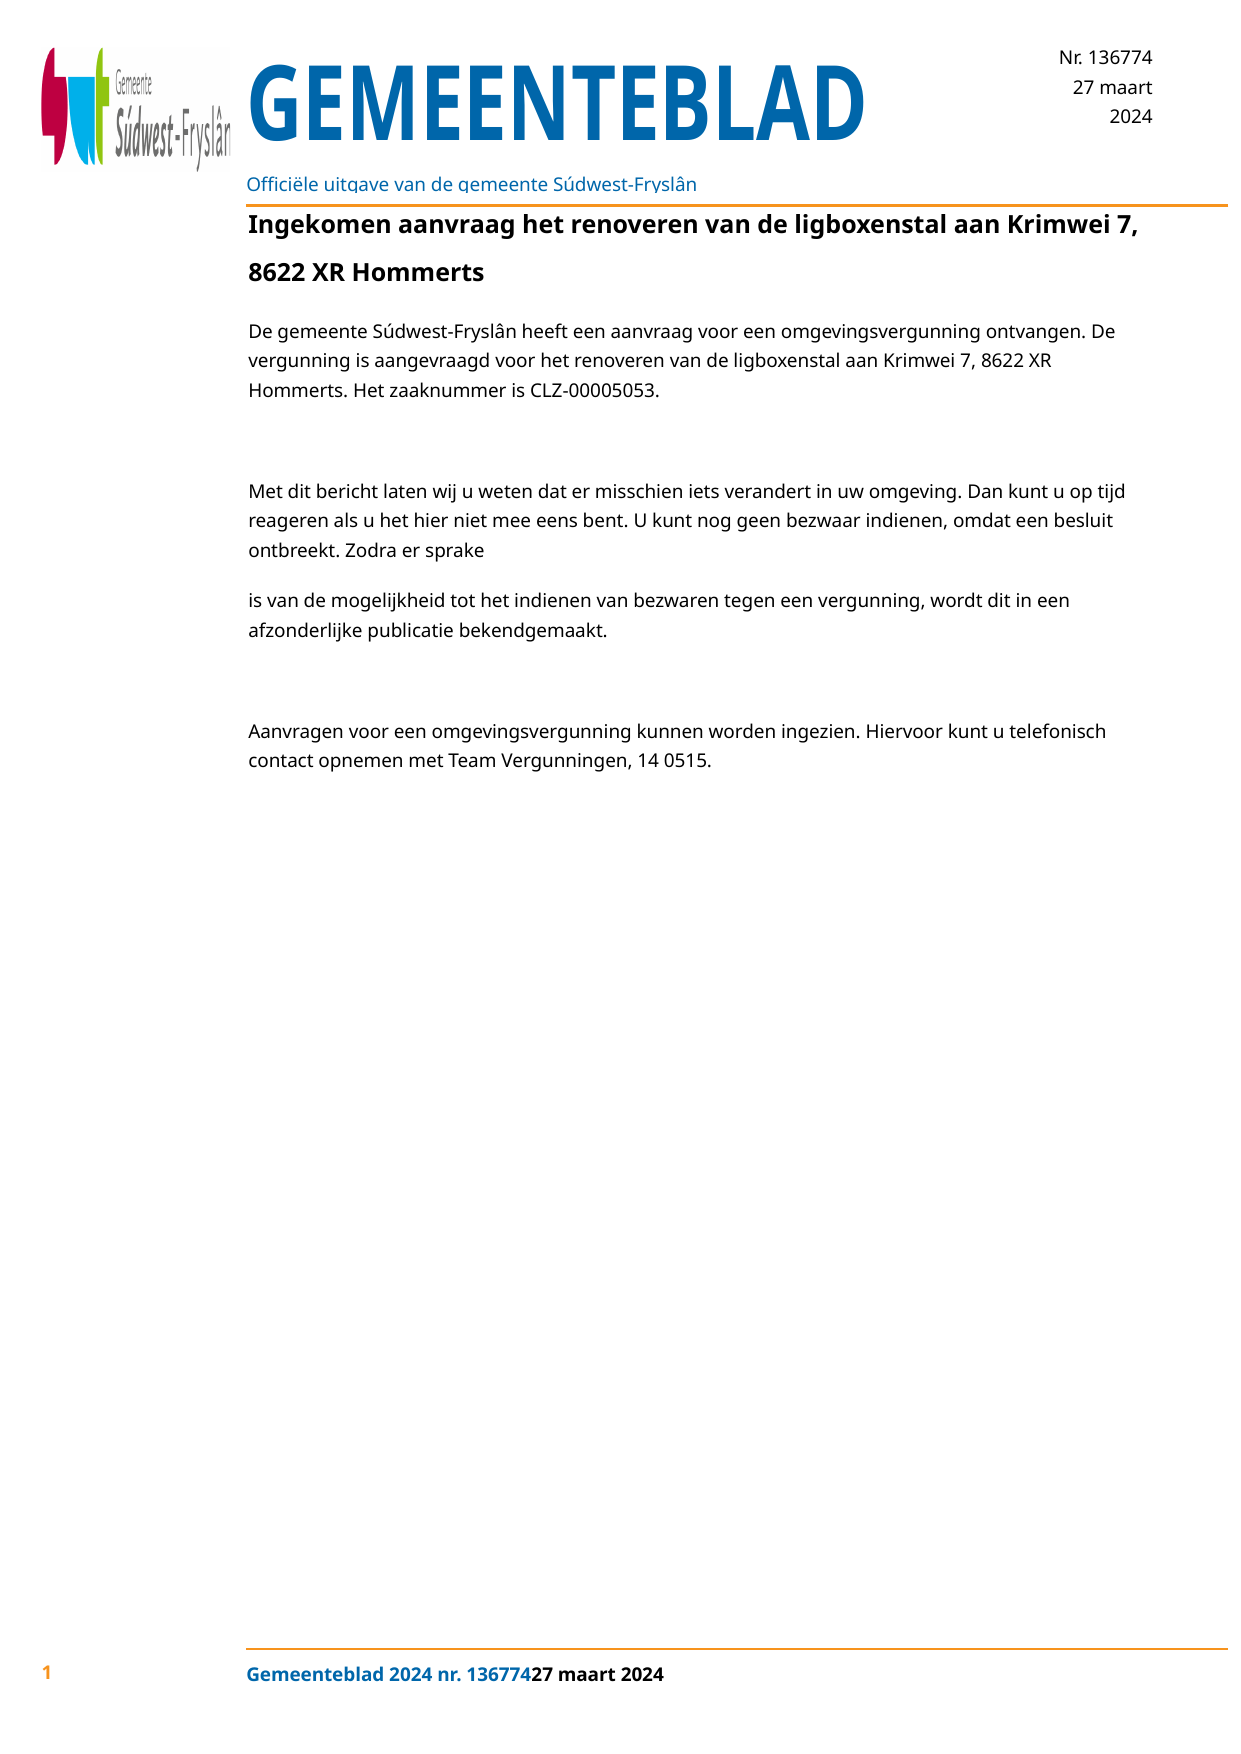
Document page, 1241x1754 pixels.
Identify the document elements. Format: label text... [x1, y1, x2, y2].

text De gemeente Súdwest-Fryslân heeft een aanvraag voor een omgevingsvergunning ontvangen. De vergunning is aangevraagd voor het renoveren van de ligboxenstal aan Krimwei 7, 8622 XR Hommerts. Het zaaknummer is CLZ-00005053. [248, 318, 1152, 403]
picture [41, 47, 231, 172]
text Aanvragen voor een omgevingsvergunning kunnen worden ingezien. Hiervoor kunt u telefonisch contact opnemen met Team Vergunningen, 14 0515. [248, 718, 1152, 773]
text is van de mogelijkheid tot het indienen van bezwaren tegen een vergunning, wordt dit in een afzonderlijke publicatie bekendgemaakt. [248, 587, 1152, 643]
text Ingekomen aanvraag het renoveren van de ligboxenstal aan Krimwei 7, 8622 XR Hommerts [248, 207, 1152, 288]
text Met dit bericht laten wij u weten dat er misschien iets verandert in uw omgeving. Dan kunt u op tijd reageren als u het hier niet mee eens bent. U kunt nog geen bezwaar indienen, omdat een besluit ontbreekt. Zodra er sprake [248, 478, 1152, 563]
